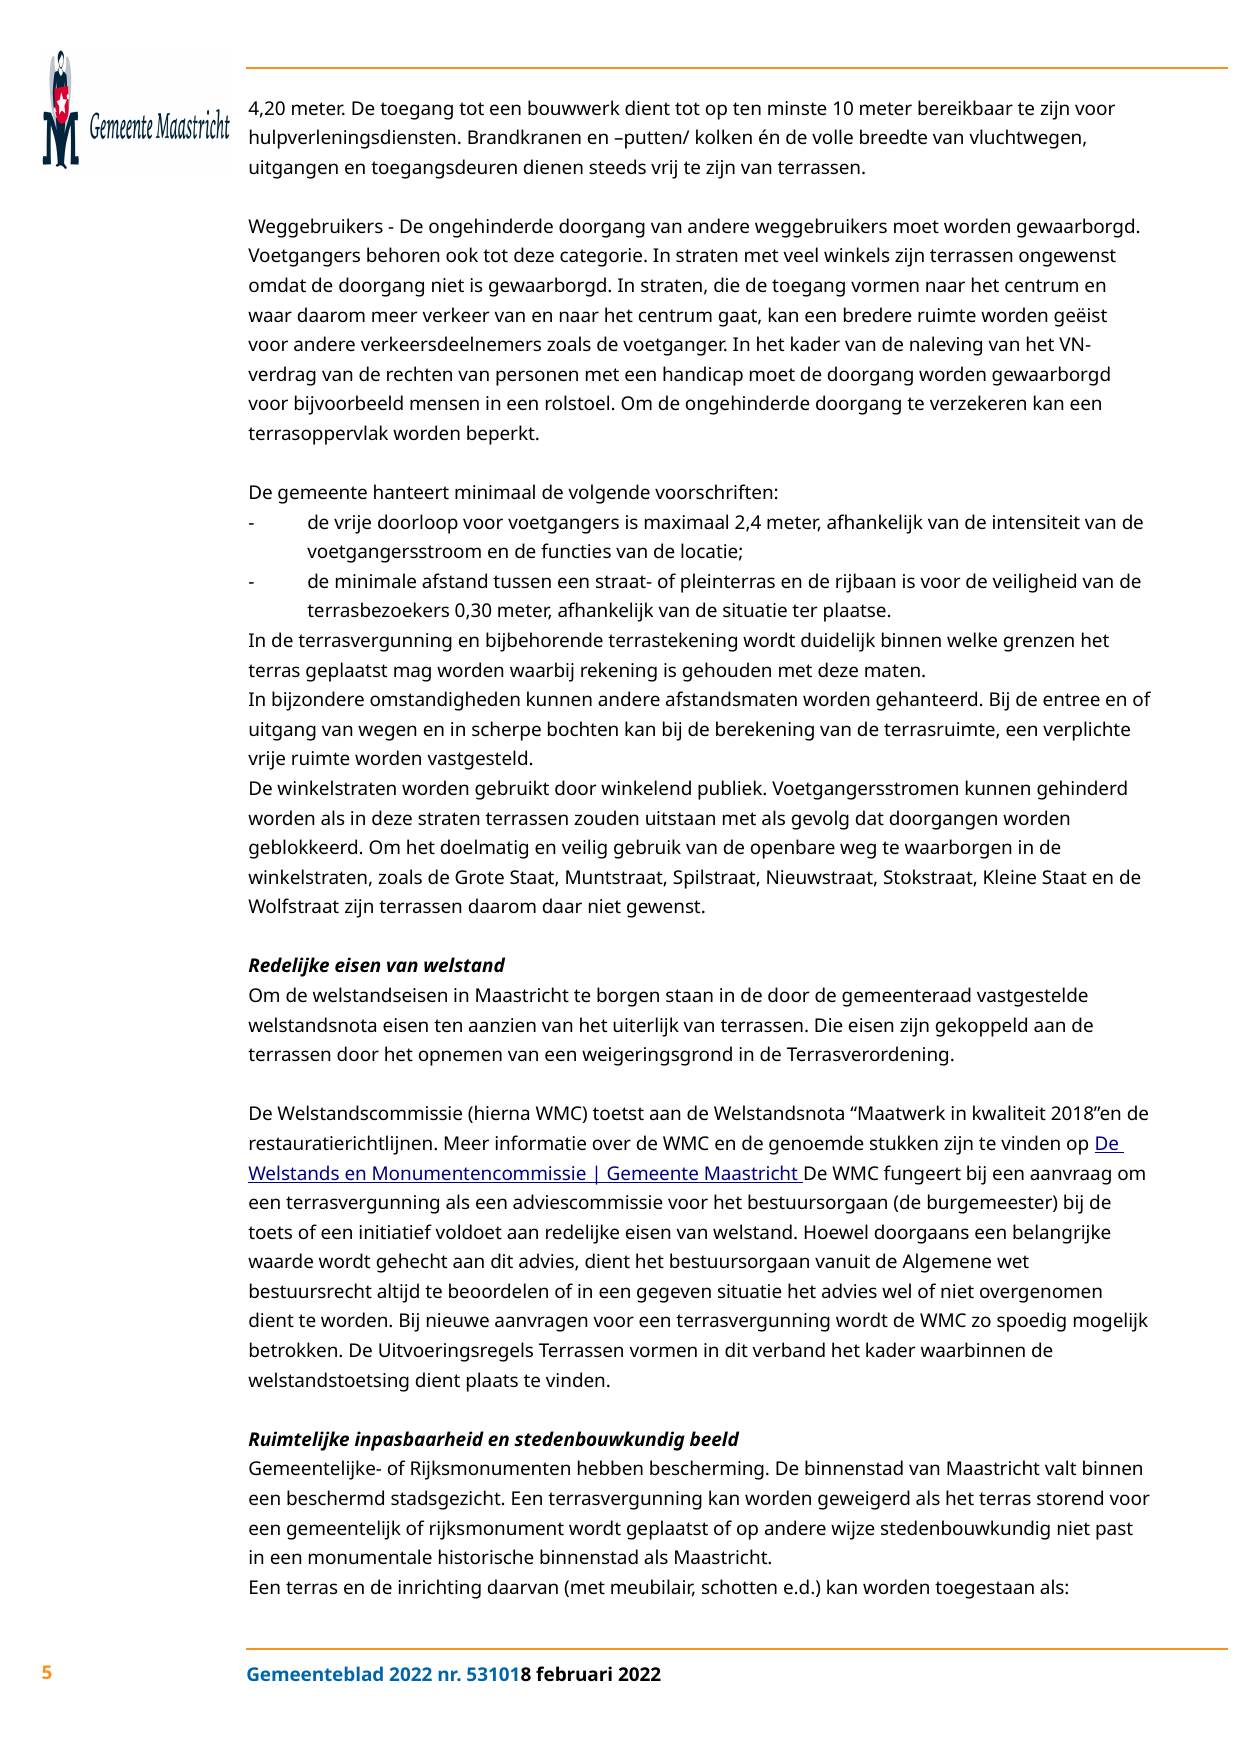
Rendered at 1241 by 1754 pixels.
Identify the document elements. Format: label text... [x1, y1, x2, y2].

text In de terrasvergunning en bijbehorende terrastekening wordt duidelijk binnen welke grenzen het terras geplaatst mag worden waarbij rekening is gehouden met deze maten. [248, 627, 1152, 683]
text De gemeente hanteert minimaal de volgende voorschriften: [248, 479, 1152, 505]
picture [41, 47, 231, 172]
list de minimale afstand tussen een straat- of pleinterras en de rijbaan is voor de veiligheid van de terrasbezoekers 0,30 meter, afhankelijk van de situatie ter plaatse. [248, 568, 1152, 623]
text De winkelstraten worden gebruikt door winkelend publiek. Voetgangersstromen kunnen gehinderd worden als in deze straten terrassen zouden uitstaan met als gevolg dat doorgangen worden geblokkeerd. Om het doelmatig en veilig gebruik van de openbare weg te waarborgen in de winkelstraten, zoals de Grote Staat, Muntstraat, Spilstraat, Nieuwstraat, Stokstraat, Kleine Staat en de Wolfstraat zijn terrassen daarom daar niet gewenst. [248, 775, 1152, 919]
text Weggebruikers - De ongehinderde doorgang van andere weggebruikers moet worden gewaarborgd. Voetgangers behoren ook tot deze categorie. In straten met veel winkels zijn terrassen ongewenst omdat de doorgang niet is gewaarborgd. In straten, die de toegang vormen naar het centrum en waar daarom meer verkeer van en naar het centrum gaat, kan een bredere ruimte worden geëist voor andere verkeersdeelnemers zoals de voetganger. In het kader van de naleving van het VN-verdrag van de rechten van personen met een handicap moet de doorgang worden gewaarborgd voor bijvoorbeeld mensen in een rolstoel. Om de ongehinderde doorgang te verzekeren kan een terrasoppervlak worden beperkt. [248, 213, 1152, 446]
text Gemeentelijke- of Rijksmonumenten hebben bescherming. De binnenstad van Maastricht valt binnen een beschermd stadsgezicht. Een terrasvergunning kan worden geweigerd als het terras storend voor een gemeentelijk of rijksmonument wordt geplaatst of op andere wijze stedenbouwkundig niet past in een monumentale historische binnenstad als Maastricht. [248, 1456, 1152, 1570]
text De Welstandscommissie (hierna WMC) toetst aan de Welstandsnota “Maatwerk in kwaliteit 2018”en de restauratierichtlijnen. Meer informatie over de WMC en de genoemde stukken zijn te vinden op De Welstands en Monumentencommissie | Gemeente Maastricht De WMC fungeert bij een aanvraag om een terrasvergunning als een adviescommissie voor het bestuursorgaan (de burgemeester) bij de toets of een initiatief voldoet aan redelijke eisen van welstand. Hoewel doorgaans een belangrijke waarde wordt gehecht aan dit advies, dient het bestuursorgaan vanuit de Algemene wet bestuursrecht altijd te beoordelen of in een gegeven situatie het advies wel of niet overgenomen dient te worden. Bij nieuwe aanvragen voor een terrasvergunning wordt de WMC zo spoedig mogelijk betrokken. De Uitvoeringsregels Terrassen vormen in dit verband het kader waarbinnen de welstandstoetsing dient plaats te vinden. [248, 1101, 1152, 1393]
list de vrije doorloop voor voetgangers is maximaal 2,4 meter, afhankelijk van de intensiteit van de voetgangersstroom en de functies van de locatie; [248, 509, 1152, 564]
text Om de welstandseisen in Maastricht te borgen staan in de door de gemeenteraad vastgestelde welstandsnota eisen ten aanzien van het uiterlijk van terrassen. Die eisen zijn gekoppeld aan de terrassen door het opnemen van een weigeringsgrond in de Terrasverordening. [248, 982, 1152, 1067]
text Ruimtelijke inpasbaarheid en stedenbouwkundig beeld [248, 1426, 1152, 1452]
text In bijzondere omstandigheden kunnen andere afstandsmaten worden gehanteerd. Bij de entree en of uitgang van wegen en in scherpe bochten kan bij de berekening van de terrasruimte, een verplichte vrije ruimte worden vastgesteld. [248, 686, 1152, 771]
text Redelijke eisen van welstand [248, 953, 1152, 978]
text Een terras en de inrichting daarvan (met meubilair, schotten e.d.) kan worden toegestaan als: [248, 1574, 1152, 1600]
text 4,20 meter. De toegang tot een bouwwerk dient tot op ten minste 10 meter bereikbaar te zijn voor hulpverleningsdiensten. Brandkranen en –putten/ kolken én de volle breedte van vluchtwegen, uitgangen en toegangsdeuren dienen steeds vrij te zijn van terrassen. [248, 95, 1152, 180]
